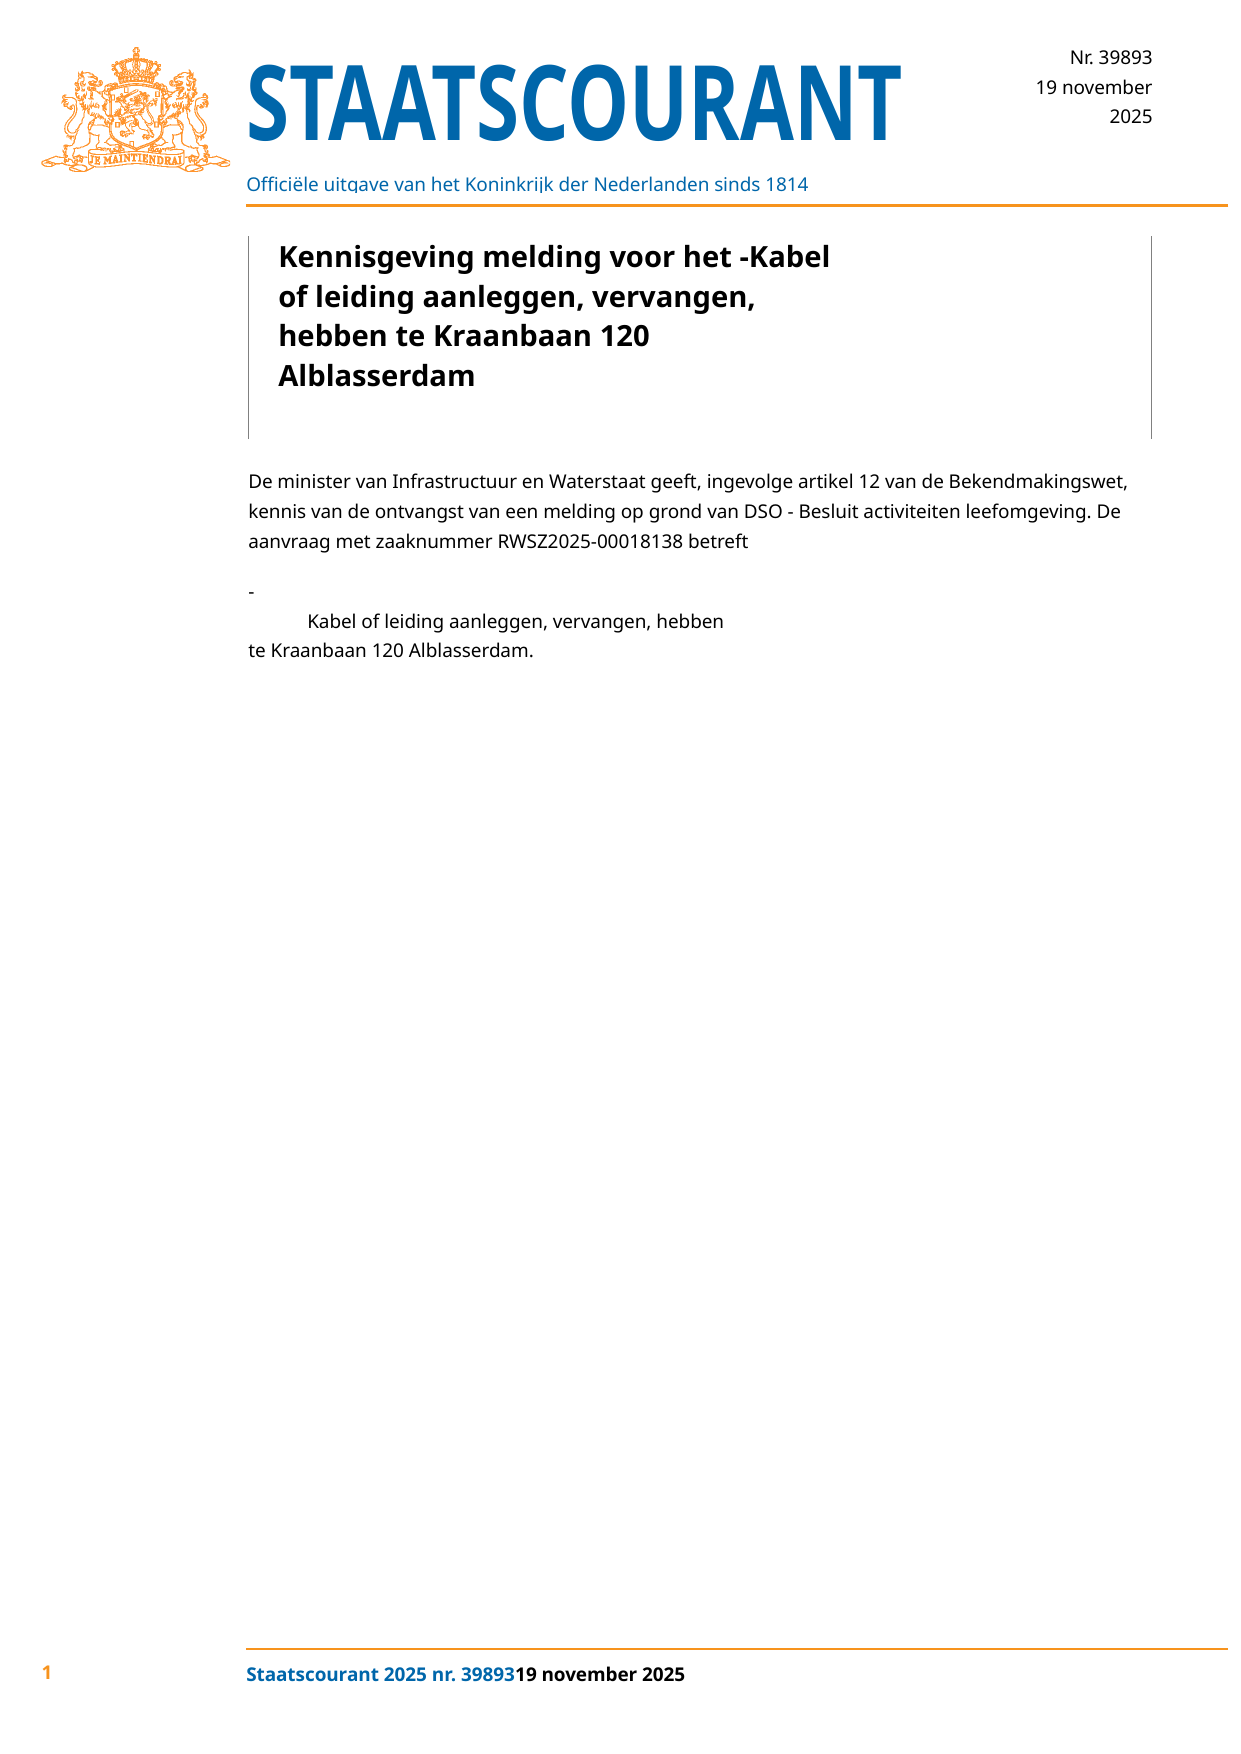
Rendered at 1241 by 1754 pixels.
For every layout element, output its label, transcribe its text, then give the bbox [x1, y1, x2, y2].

picture [912, 236, 1090, 414]
list Kabel of leiding aanleggen, vervangen, hebben [248, 608, 1152, 633]
table_header [850, 414, 1151, 439]
table_header [850, 236, 912, 413]
text te Kraanbaan 120 Alblasserdam. [248, 637, 1152, 663]
text De minister van Infrastructuur en Waterstaat geeft, ingevolge artikel 12 van de Bekendmakingswet, kennis van de ontvangst van een melding op grond van DSO - Besluit activiteiten leefomgeving. De aanvraag met zaaknummer RWSZ2025-00018138 betreft [248, 469, 1152, 553]
picture [41, 47, 231, 172]
table_header [1090, 236, 1151, 413]
table_header Kennisgeving melding voor het -Kabel of leiding aanleggen, vervangen, hebben te Kraanbaan 120 Alblasserdam [249, 236, 850, 439]
